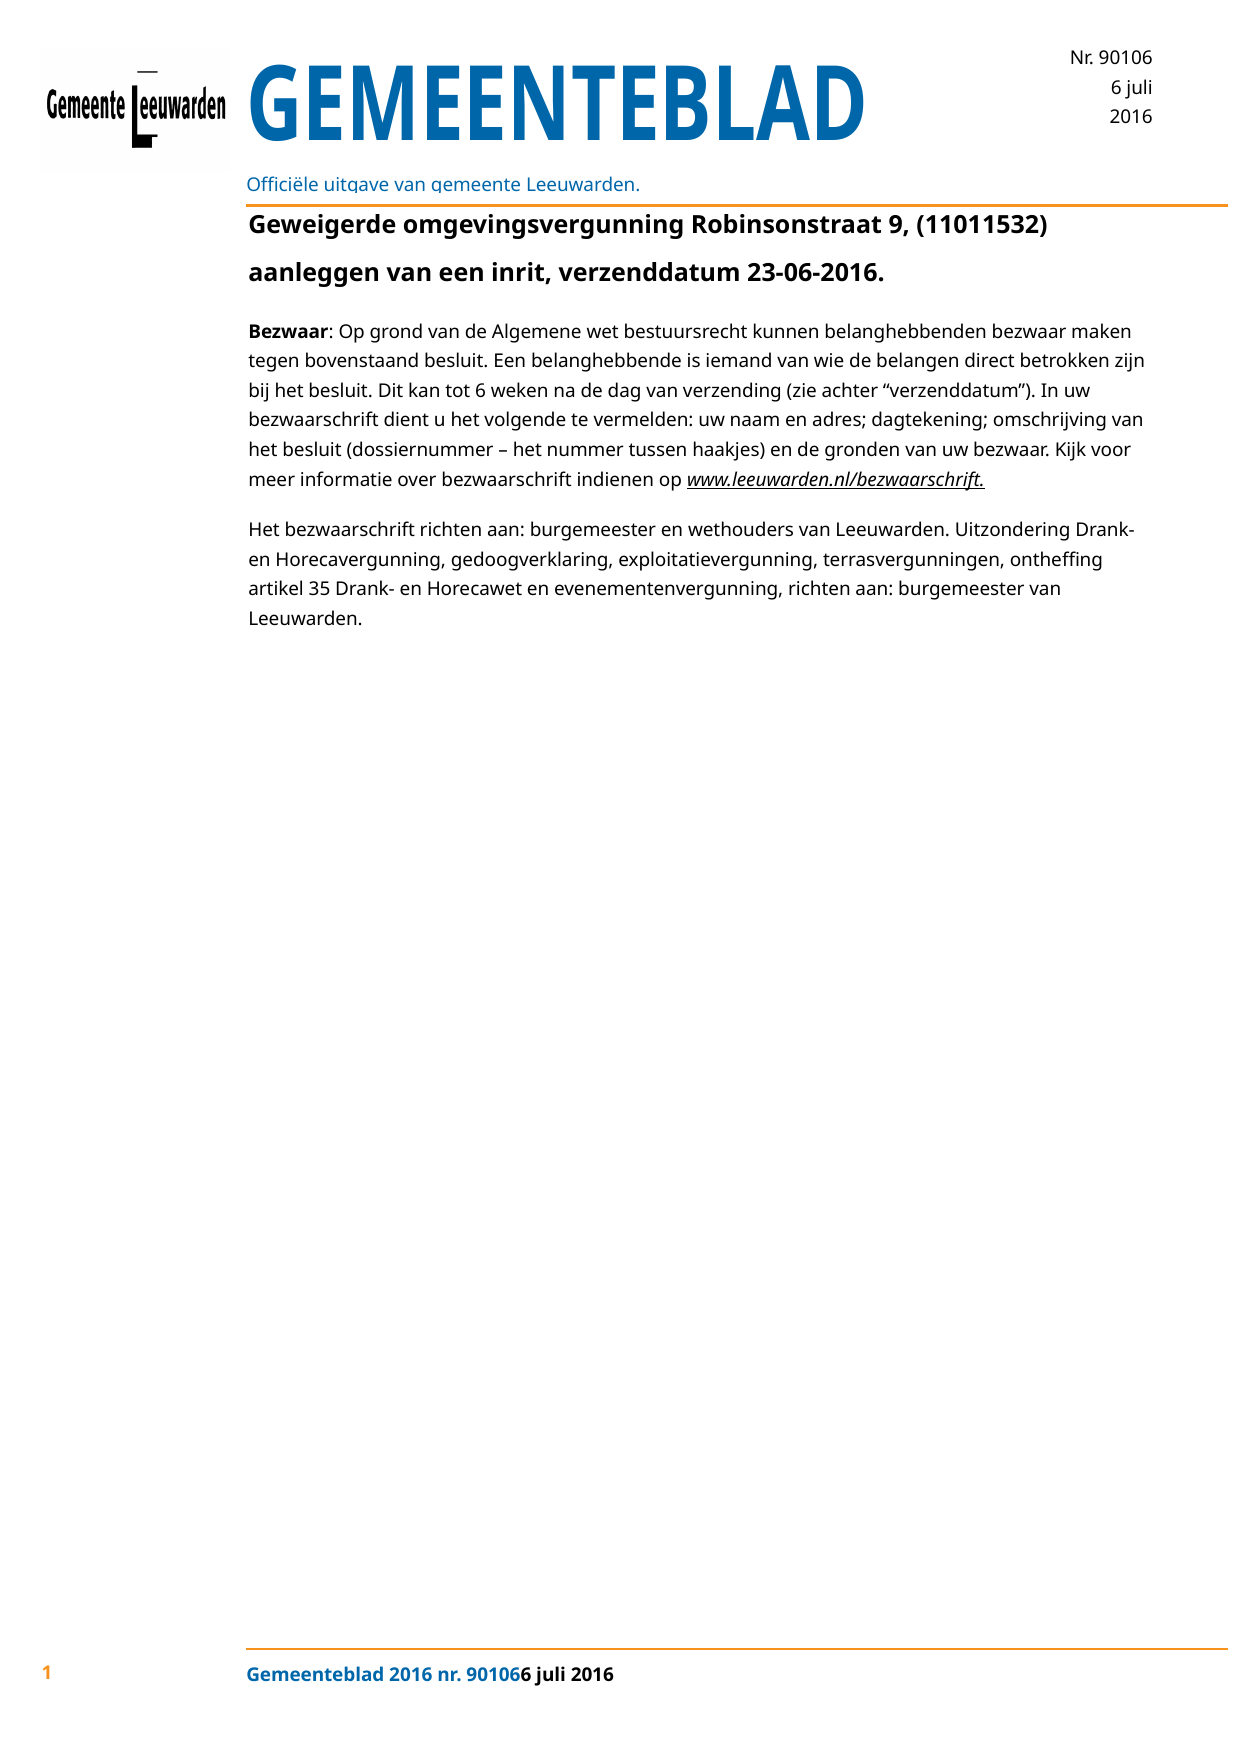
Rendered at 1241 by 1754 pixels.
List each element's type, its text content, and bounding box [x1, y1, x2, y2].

picture [41, 47, 231, 172]
text Het bezwaarschrift richten aan: burgemeester en wethouders van Leeuwarden. Uitzondering Drank- en Horecavergunning, gedoogverklaring, exploitatievergunning, terrasvergunningen, ontheffing artikel 35 Drank- en Horecawet en evenementenvergunning, richten aan: burgemeester van Leeuwarden. [248, 516, 1152, 631]
text Geweigerde omgevingsvergunning Robinsonstraat 9, (11011532) aanleggen van een inrit, verzenddatum 23-06-2016. [248, 207, 1152, 288]
text Bezwaar: Op grond van de Algemene wet bestuursrecht kunnen belanghebbenden bezwaar maken tegen bovenstaand besluit. Een belanghebbende is iemand van wie de belangen direct betrokken zijn bij het besluit. Dit kan tot 6 weken na de dag van verzending (zie achter “verzenddatum”). In uw bezwaarschrift dient u het volgende te vermelden: uw naam en adres; dagtekening; omschrijving van het besluit (dossiernummer – het nummer tussen haakjes) en de gronden van uw bezwaar. Kijk voor meer informatie over bezwaarschrift indienen op www.leeuwarden.nl/bezwaarschrift. [248, 318, 1152, 492]
